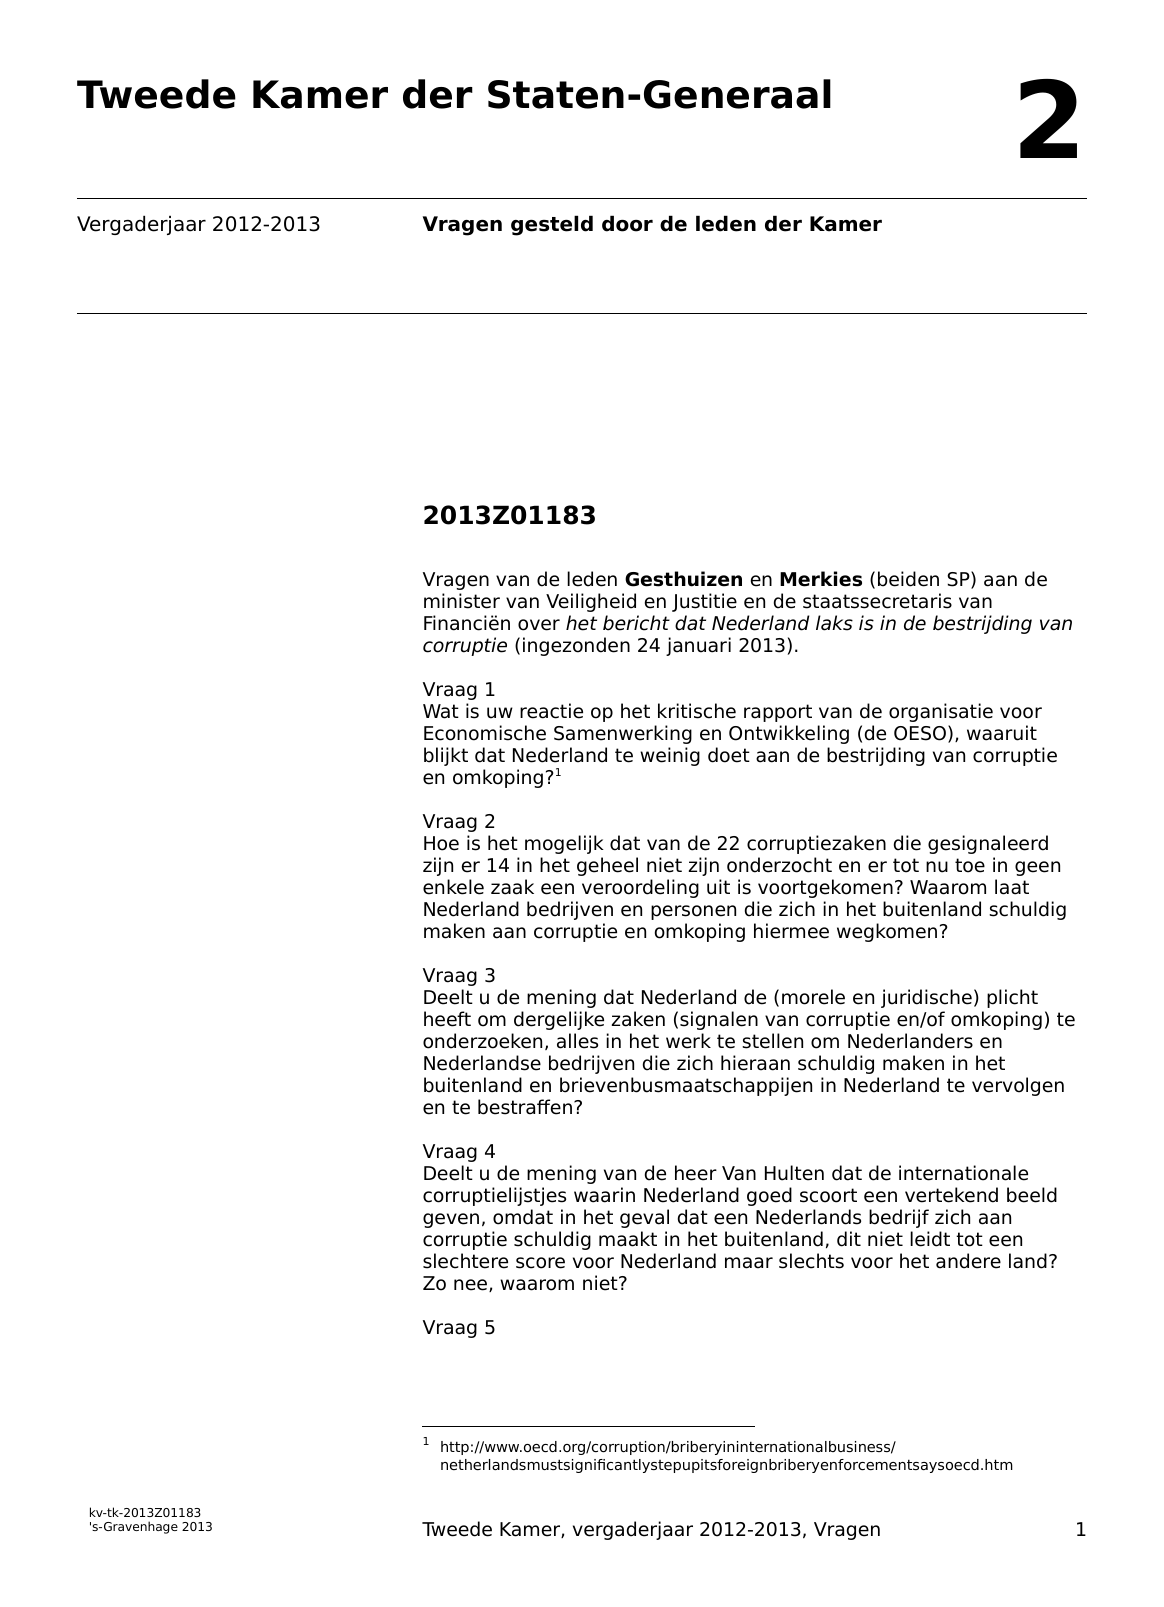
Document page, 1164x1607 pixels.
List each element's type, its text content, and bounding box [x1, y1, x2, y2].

text Vragen van de leden Gesthuizen en Merkies (beiden SP) aan de minister van Veiligheid en Justitie en de staatssecretaris van Financiën over het bericht dat Nederland laks is in de bestrijding van corruptie (ingezonden 24 januari 2013). [422, 569, 1087, 657]
text Vraag 5 [422, 1317, 1087, 1339]
table_header Tweede Kamer der Staten-Generaal [77, 59, 886, 198]
text 2013Z01183 [422, 501, 1087, 531]
text Deelt u de mening van de heer Van Hulten dat de internationale corruptielijstjes waarin Nederland goed scoort een vertekend beeld geven, omdat in het geval dat een Nederlands bedrijf zich aan corruptie schuldig maakt in het buitenland, dit niet leidt tot een slechtere score voor Nederland maar slechts voor het andere land? Zo nee, waarom niet? [422, 1163, 1087, 1295]
text Wat is uw reactie op het kritische rapport van de organisatie voor Economische Samenwerking en Ontwikkeling (de OESO), waaruit blijkt dat Nederland te weinig doet aan de bestrijding van corruptie en omkoping? [422, 701, 1087, 789]
text Deelt u de mening dat Nederland de (morele en juridische) plicht heeft om dergelijke zaken (signalen van corruptie en/of omkoping) te onderzoeken, alles in het werk te stellen om Nederlanders en Nederlandse bedrijven die zich hieraan schuldig maken in het buitenland en brievenbusmaatschappijen in Nederland te vervolgen en te bestraffen? [422, 987, 1087, 1119]
table_header 2 [886, 59, 1087, 198]
text kv-tk-2013Z01183 [88, 1506, 323, 1520]
text Vraag 2 [422, 811, 1087, 833]
table_cell Vragen gesteld door de leden der Kamer [422, 199, 1087, 313]
table_cell Vergaderjaar 2012-2013 [77, 199, 422, 313]
text http://www.oecd.org/corruption/briberyininternationalbusiness/netherlandsmustsignificantlystepupitsforeignbriberyenforcementsaysoecd.htm [422, 1435, 1087, 1474]
text Vraag 1 [422, 679, 1087, 701]
text Hoe is het mogelijk dat van de 22 corruptiezaken die gesignaleerd zijn er 14 in het geheel niet zijn onderzocht en er tot nu toe in geen enkele zaak een veroordeling uit is voortgekomen? Waarom laat Nederland bedrijven en personen die zich in het buitenland schuldig maken aan corruptie en omkoping hiermee wegkomen? [422, 833, 1087, 943]
text Vraag 4 [422, 1141, 1087, 1163]
text 's-Gravenhage 2013 [88, 1520, 323, 1534]
text Vraag 3 [422, 965, 1087, 987]
